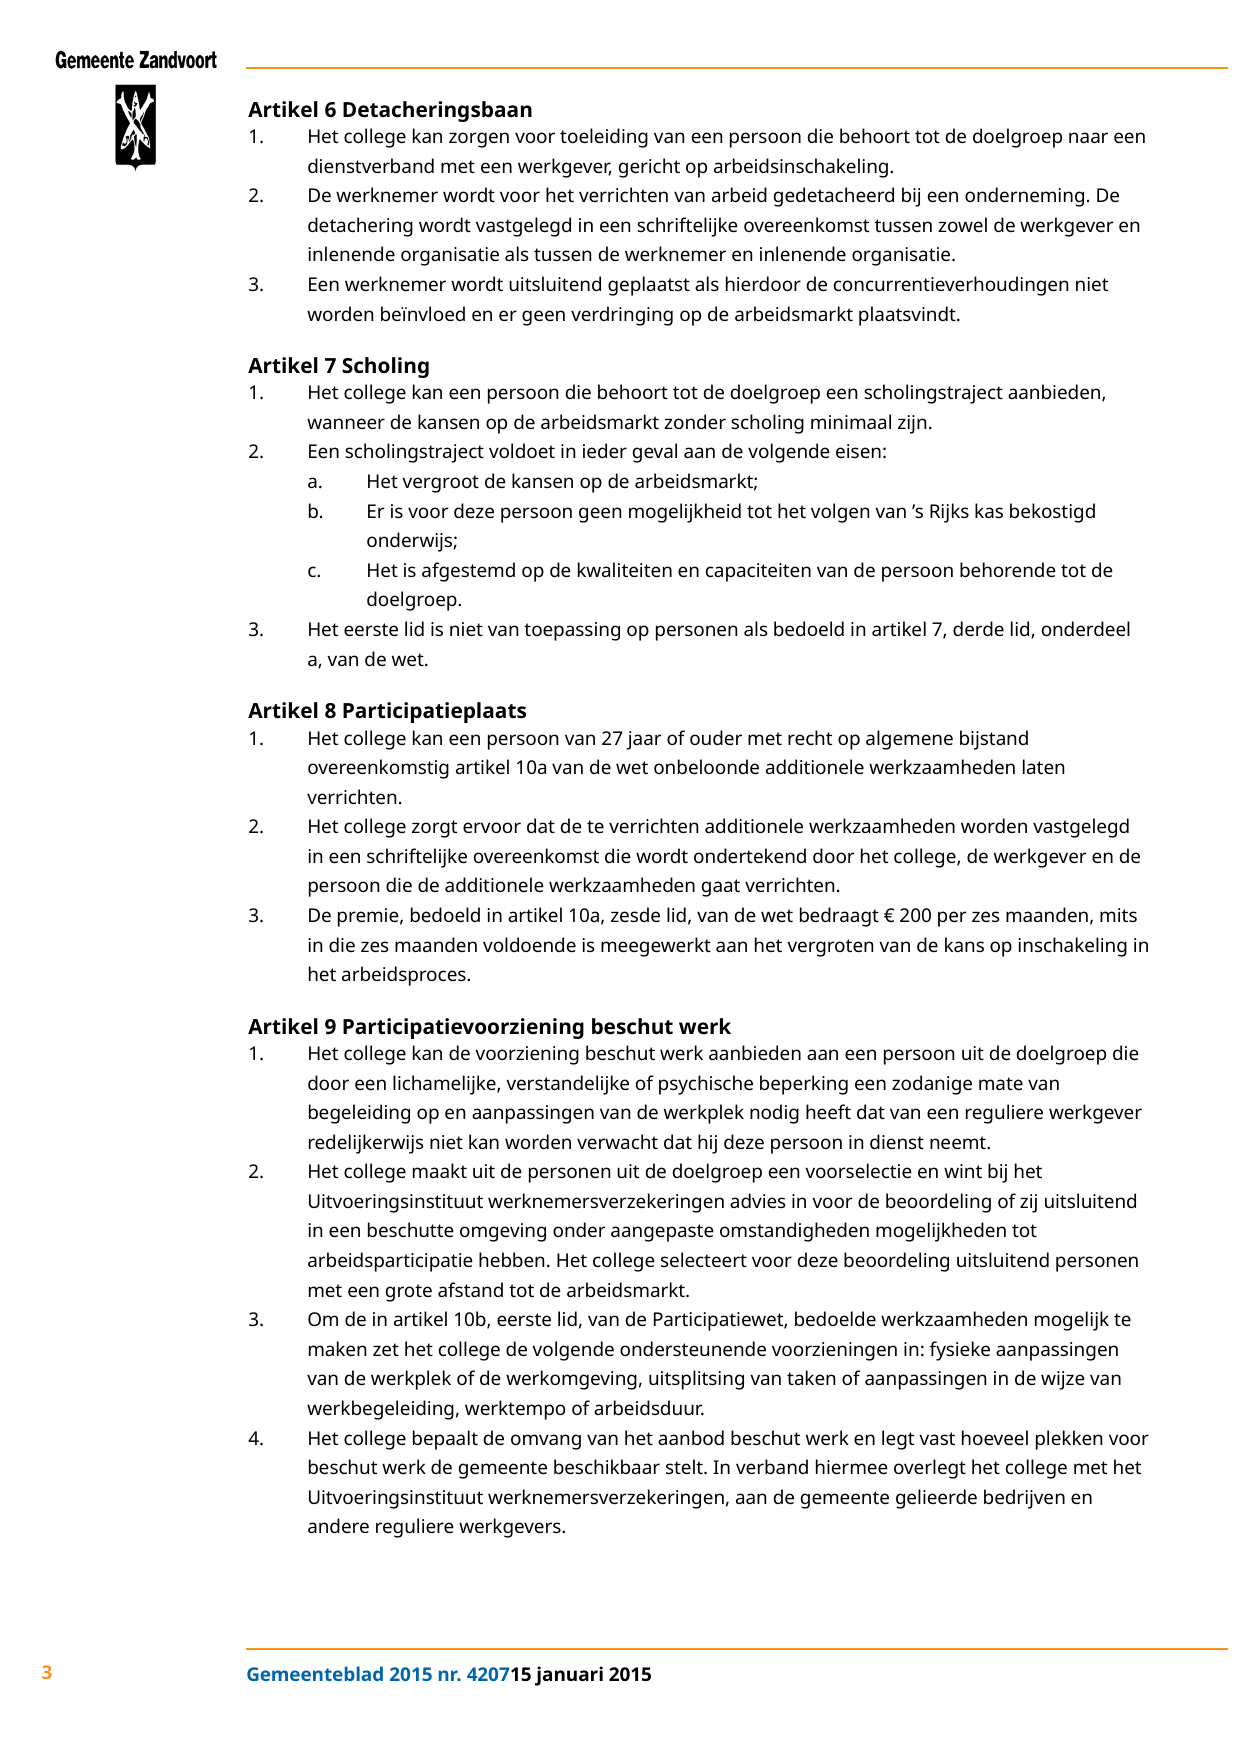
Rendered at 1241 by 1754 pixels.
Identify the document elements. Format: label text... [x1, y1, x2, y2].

picture [41, 47, 231, 172]
list Het college zorgt ervoor dat de te verrichten additionele werkzaamheden worden vastgelegd in een schriftelijke overeenkomst die wordt ondertekend door het college, de werkgever en de persoon die de additionele werkzaamheden gaat verrichten. [248, 813, 1152, 898]
list De werknemer wordt voor het verrichten van arbeid gedetacheerd bij een onderneming. De detachering wordt vastgelegd in een schriftelijke overeenkomst tussen zowel de werkgever en inlenende organisatie als tussen de werknemer en inlenende organisatie. [248, 182, 1152, 267]
list Het vergroot de kansen op de arbeidsmarkt; [307, 468, 1152, 494]
list Het college kan een persoon van 27 jaar of ouder met recht op algemene bijstand overeenkomstig artikel 10a van de wet onbeloonde additionele werkzaamheden laten verrichten. [248, 725, 1152, 809]
list Een scholingstraject voldoet in ieder geval aan de volgende eisen: [248, 439, 1152, 464]
list Het eerste lid is niet van toepassing op personen als bedoeld in artikel 7, derde lid, onderdeel a, van de wet. [248, 616, 1152, 672]
list Het college kan een persoon die behoort tot de doelgroep een scholingstraject aanbieden, wanneer de kansen op de arbeidsmarkt zonder scholing minimaal zijn. [248, 379, 1152, 435]
list De premie, bedoeld in artikel 10a, zesde lid, van de wet bedraagt € 200 per zes maanden, mits in die zes maanden voldoende is meegewerkt aan het vergroten van de kans op inschakeling in het arbeidsproces. [248, 902, 1152, 987]
list Het college bepaalt de omvang van het aanbod beschut werk en legt vast hoeveel plekken voor beschut werk de gemeente beschikbaar stelt. In verband hiermee overlegt het college met het Uitvoeringsinstituut werknemersverzekeringen, aan de gemeente gelieerde bedrijven en andere reguliere werkgevers. [248, 1425, 1152, 1539]
text Artikel 7 Scholing [248, 351, 1152, 379]
text Artikel 9 Participatievoorziening beschut werk [248, 1012, 1152, 1040]
list Er is voor deze persoon geen mogelijkheid tot het volgen van ’s Rijks kas bekostigd onderwijs; [307, 498, 1152, 553]
list Het is afgestemd op de kwaliteiten en capaciteiten van de persoon behorende tot de doelgroep. [307, 557, 1152, 612]
list Een werknemer wordt uitsluitend geplaatst als hierdoor de concurrentieverhoudingen niet worden beïnvloed en er geen verdringing op de arbeidsmarkt plaatsvindt. [248, 271, 1152, 326]
list Om de in artikel 10b, eerste lid, van de Participatiewet, bedoelde werkzaamheden mogelijk te maken zet het college de volgende ondersteunende voorzieningen in: fysieke aanpassingen van de werkplek of de werkomgeving, uitsplitsing van taken of aanpassingen in de wijze van werkbegeleiding, werktempo of arbeidsduur. [248, 1306, 1152, 1421]
list Het college kan zorgen voor toeleiding van een persoon die behoort tot de doelgroep naar een dienstverband met een werkgever, gericht op arbeidsinschakeling. [248, 123, 1152, 178]
text Artikel 8 Participatieplaats [248, 696, 1152, 725]
list Het college kan de voorziening beschut werk aanbieden aan een persoon uit de doelgroep die door een lichamelijke, verstandelijke of psychische beperking een zodanige mate van begeleiding op en aanpassingen van de werkplek nodig heeft dat van een reguliere werkgever redelijkerwijs niet kan worden verwacht dat hij deze persoon in dienst neemt. [248, 1040, 1152, 1155]
text Artikel 6 Detacheringsbaan [248, 95, 1152, 123]
list Het college maakt uit de personen uit de doelgroep een voorselectie en wint bij het Uitvoeringsinstituut werknemersverzekeringen advies in voor de beoordeling of zij uitsluitend in een beschutte omgeving onder aangepaste omstandigheden mogelijkheden tot arbeidsparticipatie hebben. Het college selecteert voor deze beoordeling uitsluitend personen met een grote afstand tot de arbeidsmarkt. [248, 1158, 1152, 1303]
